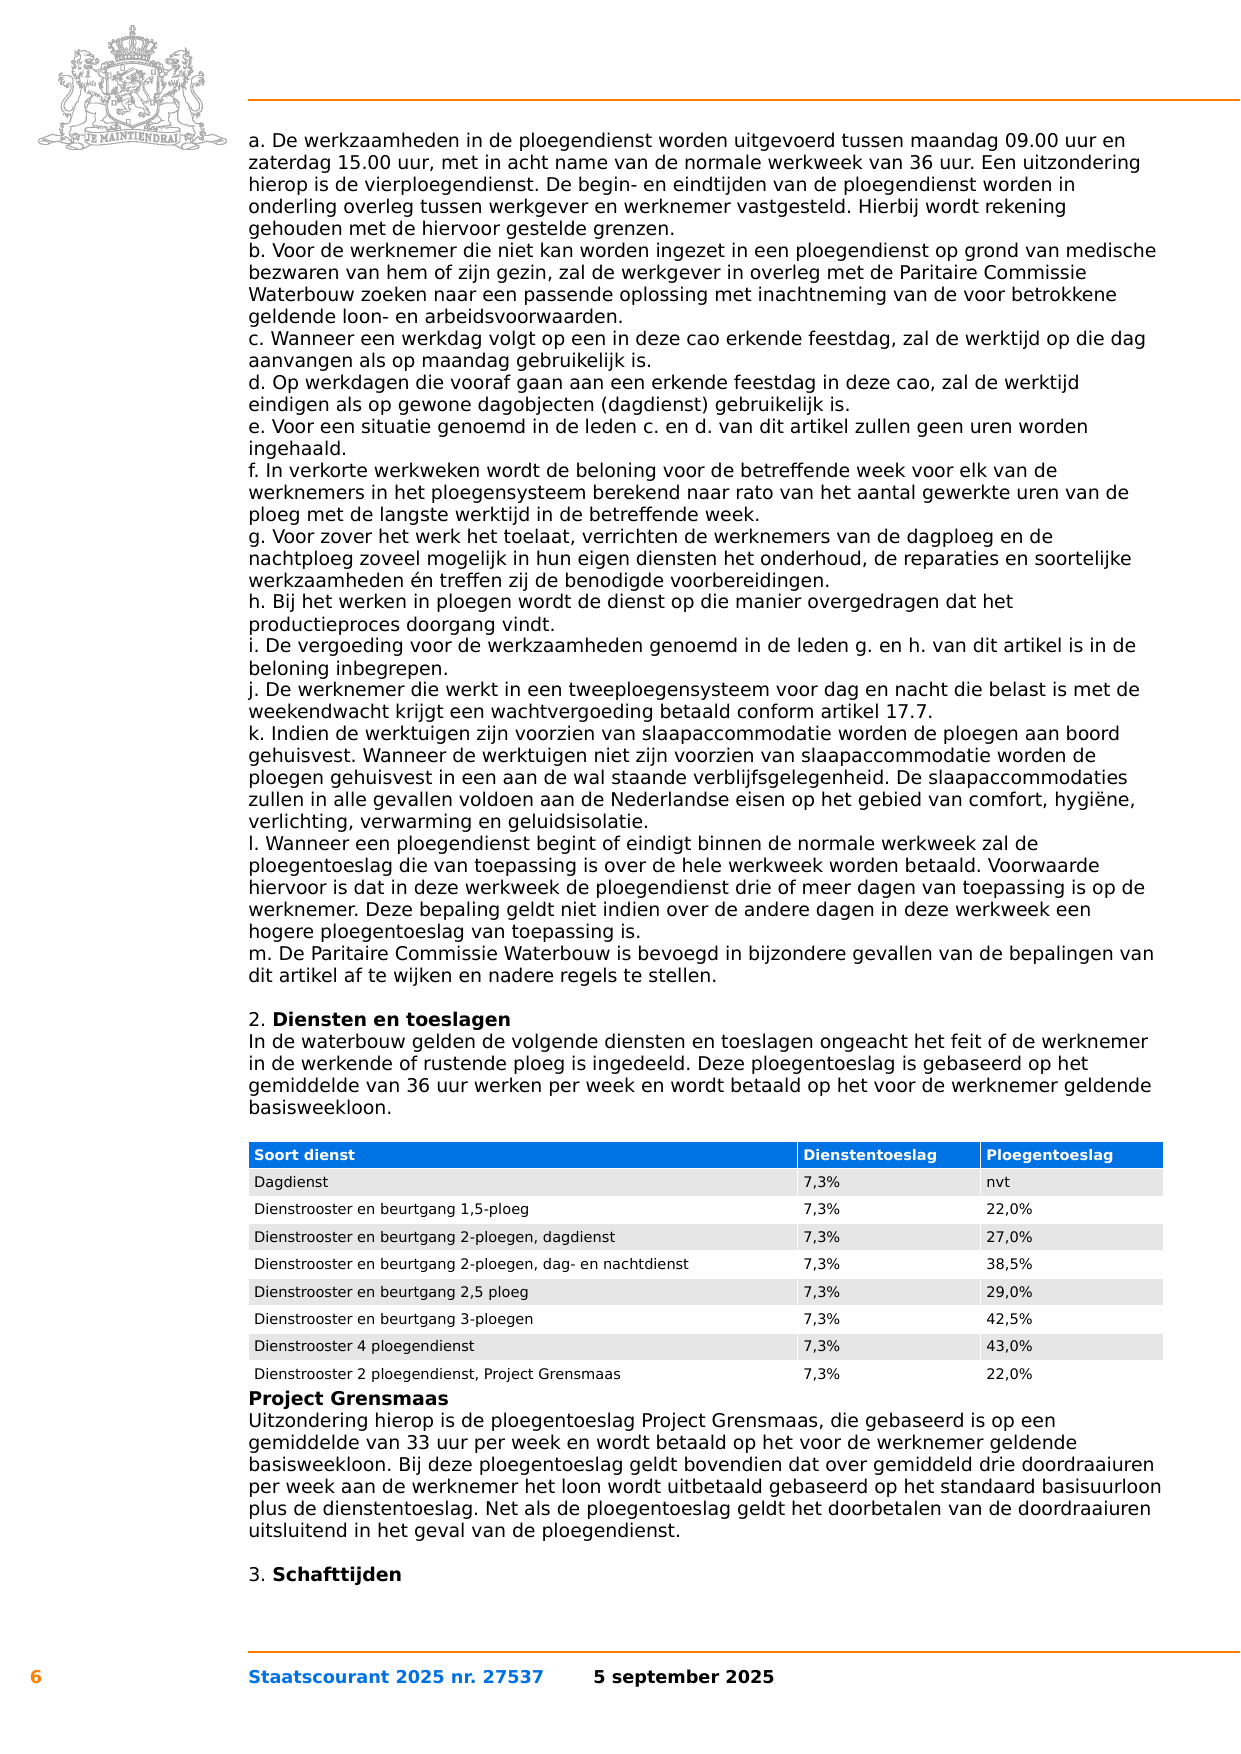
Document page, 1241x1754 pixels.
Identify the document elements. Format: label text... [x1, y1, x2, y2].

text e. Voor een situatie genoemd in de leden c. en d. van dit artikel zullen geen uren worden ingehaald. [248, 416, 1163, 459]
table_cell Dienstrooster 2 ploegendienst, Project Grensmaas [249, 1361, 797, 1387]
table_header Ploegentoeslag [981, 1142, 1163, 1168]
table_cell Dienstrooster en beurtgang 2,5 ploeg [249, 1279, 797, 1305]
table_cell 7,3% [798, 1169, 980, 1196]
text g. Voor zover het werk het toelaat, verrichten de werknemers van de dagploeg en de nachtploeg zoveel mogelijk in hun eigen diensten het onderhoud, de reparaties en soortelijke werkzaamheden én treffen zij de benodigde voorbereidingen. [248, 526, 1163, 591]
table_cell Dagdienst [249, 1169, 797, 1196]
table_cell nvt [981, 1169, 1163, 1196]
text i. De vergoeding voor de werkzaamheden genoemd in de leden g. en h. van dit artikel is in de beloning inbegrepen. [248, 635, 1163, 679]
table_cell Dienstrooster 4 ploegendienst [249, 1334, 797, 1360]
text c. Wanneer een werkdag volgt op een in deze cao erkende feestdag, zal de werktijd op die dag aanvangen als op maandag gebruikelijk is. [248, 328, 1163, 372]
table_cell 22,0% [981, 1361, 1163, 1387]
picture [38, 25, 227, 150]
table_cell 27,0% [981, 1224, 1163, 1250]
text d. Op werkdagen die vooraf gaan aan een erkende feestdag in deze cao, zal de werktijd eindigen als op gewone dagobjecten (dagdienst) gebruikelijk is. [248, 372, 1163, 416]
text 3. Schafttijden [248, 1564, 1163, 1586]
text Project Grensmaas [248, 1388, 1163, 1410]
table_cell 7,3% [798, 1361, 980, 1387]
table_cell 43,0% [981, 1334, 1163, 1360]
text j. De werknemer die werkt in een tweeploegensysteem voor dag en nacht die belast is met de weekendwacht krijgt een wachtvergoeding betaald conform artikel 17.7. [248, 679, 1163, 723]
table_cell 22,0% [981, 1197, 1163, 1223]
table_cell Dienstrooster en beurtgang 2-ploegen, dag- en nachtdienst [249, 1251, 797, 1278]
table_header Dienstentoeslag [798, 1142, 980, 1168]
text h. Bij het werken in ploegen wordt de dienst op die manier overgedragen dat het productieproces doorgang vindt. [248, 591, 1163, 635]
table_cell 7,3% [798, 1306, 980, 1332]
table_cell 7,3% [798, 1279, 980, 1305]
text In de waterbouw gelden de volgende diensten en toeslagen ongeacht het feit of de werknemer in de werkende of rustende ploeg is ingedeeld. Deze ploegentoeslag is gebaseerd op het gemiddelde van 36 uur werken per week en wordt betaald op het voor de werknemer geldende basisweekloon. [248, 1031, 1163, 1119]
table_cell 7,3% [798, 1197, 980, 1223]
table_cell 7,3% [798, 1334, 980, 1360]
table_cell Dienstrooster en beurtgang 1,5-ploeg [249, 1197, 797, 1223]
table_cell Dienstrooster en beurtgang 2-ploegen, dagdienst [249, 1224, 797, 1250]
text b. Voor de werknemer die niet kan worden ingezet in een ploegendienst op grond van medische bezwaren van hem of zijn gezin, zal de werkgever in overleg met de Paritaire Commissie Waterbouw zoeken naar een passende oplossing met inachtneming van de voor betrokkene geldende loon- en arbeidsvoorwaarden. [248, 240, 1163, 328]
text f. In verkorte werkweken wordt de beloning voor de betreffende week voor elk van de werknemers in het ploegensysteem berekend naar rato van het aantal gewerkte uren van de ploeg met de langste werktijd in de betreffende week. [248, 459, 1163, 526]
table_header Soort dienst [249, 1142, 797, 1168]
table_cell Dienstrooster en beurtgang 3-ploegen [249, 1306, 797, 1332]
text m. De Paritaire Commissie Waterbouw is bevoegd in bijzondere gevallen van de bepalingen van dit artikel af te wijken en nadere regels te stellen. [248, 943, 1163, 987]
text l. Wanneer een ploegendienst begint of eindigt binnen de normale werkweek zal de ploegentoeslag die van toepassing is over de hele werkweek worden betaald. Voorwaarde hiervoor is dat in deze werkweek de ploegendienst drie of meer dagen van toepassing is op de werknemer. Deze bepaling geldt niet indien over de andere dagen in deze werkweek een hogere ploegentoeslag van toepassing is. [248, 833, 1163, 943]
text a. De werkzaamheden in de ploegendienst worden uitgevoerd tussen maandag 09.00 uur en zaterdag 15.00 uur, met in acht name van de normale werkweek van 36 uur. Een uitzondering hierop is de vierploegendienst. De begin- en eindtijden van de ploegendienst worden in onderling overleg tussen werkgever en werknemer vastgesteld. Hierbij wordt rekening gehouden met de hiervoor gestelde grenzen. [248, 130, 1163, 240]
table_cell 7,3% [798, 1251, 980, 1278]
table_cell 7,3% [798, 1224, 980, 1250]
text k. Indien de werktuigen zijn voorzien van slaapaccommodatie worden de ploegen aan boord gehuisvest. Wanneer de werktuigen niet zijn voorzien van slaapaccommodatie worden de ploegen gehuisvest in een aan de wal staande verblijfsgelegenheid. De slaapaccommodaties zullen in alle gevallen voldoen aan de Nederlandse eisen op het gebied van comfort, hygiëne, verlichting, verwarming en geluidsisolatie. [248, 723, 1163, 833]
table_cell 29,0% [981, 1279, 1163, 1305]
text Uitzondering hierop is de ploegentoeslag Project Grensmaas, die gebaseerd is op een gemiddelde van 33 uur per week en wordt betaald op het voor de werknemer geldende basisweekloon. Bij deze ploegentoeslag geldt bovendien dat over gemiddeld drie doordraaiuren per week aan de werknemer het loon wordt uitbetaald gebaseerd op het standaard basisuurloon plus de dienstentoeslag. Net als de ploegentoeslag geldt het doorbetalen van de doordraaiuren uitsluitend in het geval van de ploegendienst. [248, 1410, 1163, 1542]
table_cell 38,5% [981, 1251, 1163, 1278]
text 2. Diensten en toeslagen [248, 1009, 1163, 1031]
table_cell 42,5% [981, 1306, 1163, 1332]
